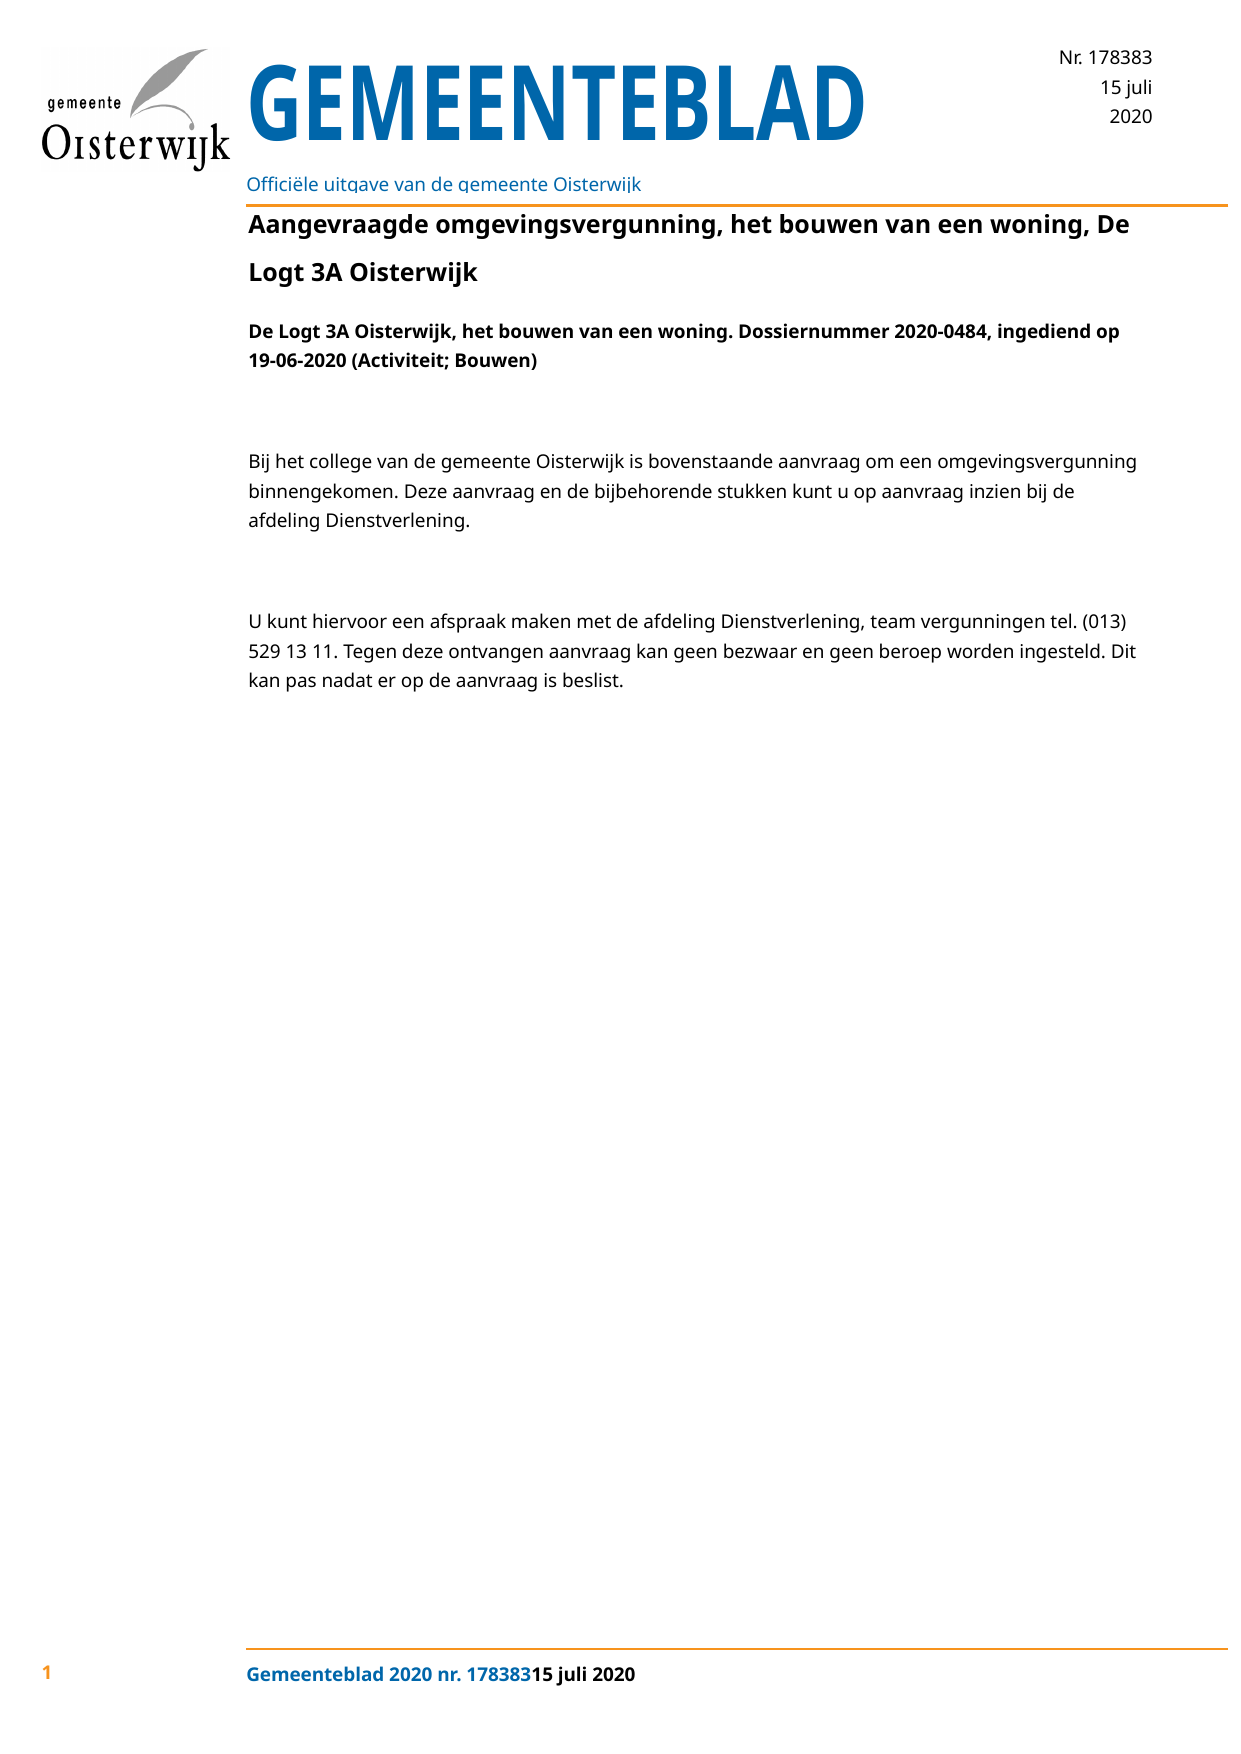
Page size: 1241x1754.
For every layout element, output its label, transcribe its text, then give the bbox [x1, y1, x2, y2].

text Bij het college van de gemeente Oisterwijk is bovenstaande aanvraag om een omgevingsvergunning binnengekomen. Deze aanvraag en de bijbehorende stukken kunt u op aanvraag inzien bij de afdeling Dienstverlening. [248, 448, 1152, 533]
text De Logt 3A Oisterwijk, het bouwen van een woning. Dossiernummer 2020-0484, ingediend op 19-06-2020 (Activiteit; Bouwen) [248, 318, 1152, 373]
text U kunt hiervoor een afspraak maken met de afdeling Dienstverlening, team vergunningen tel. (013) 529 13 11. Tegen deze ontvangen aanvraag kan geen bezwaar en geen beroep worden ingesteld. Dit kan pas nadat er op de aanvraag is beslist. [248, 608, 1152, 693]
picture [41, 47, 231, 172]
text Aangevraagde omgevingsvergunning, het bouwen van een woning, De Logt 3A Oisterwijk [248, 207, 1152, 288]
